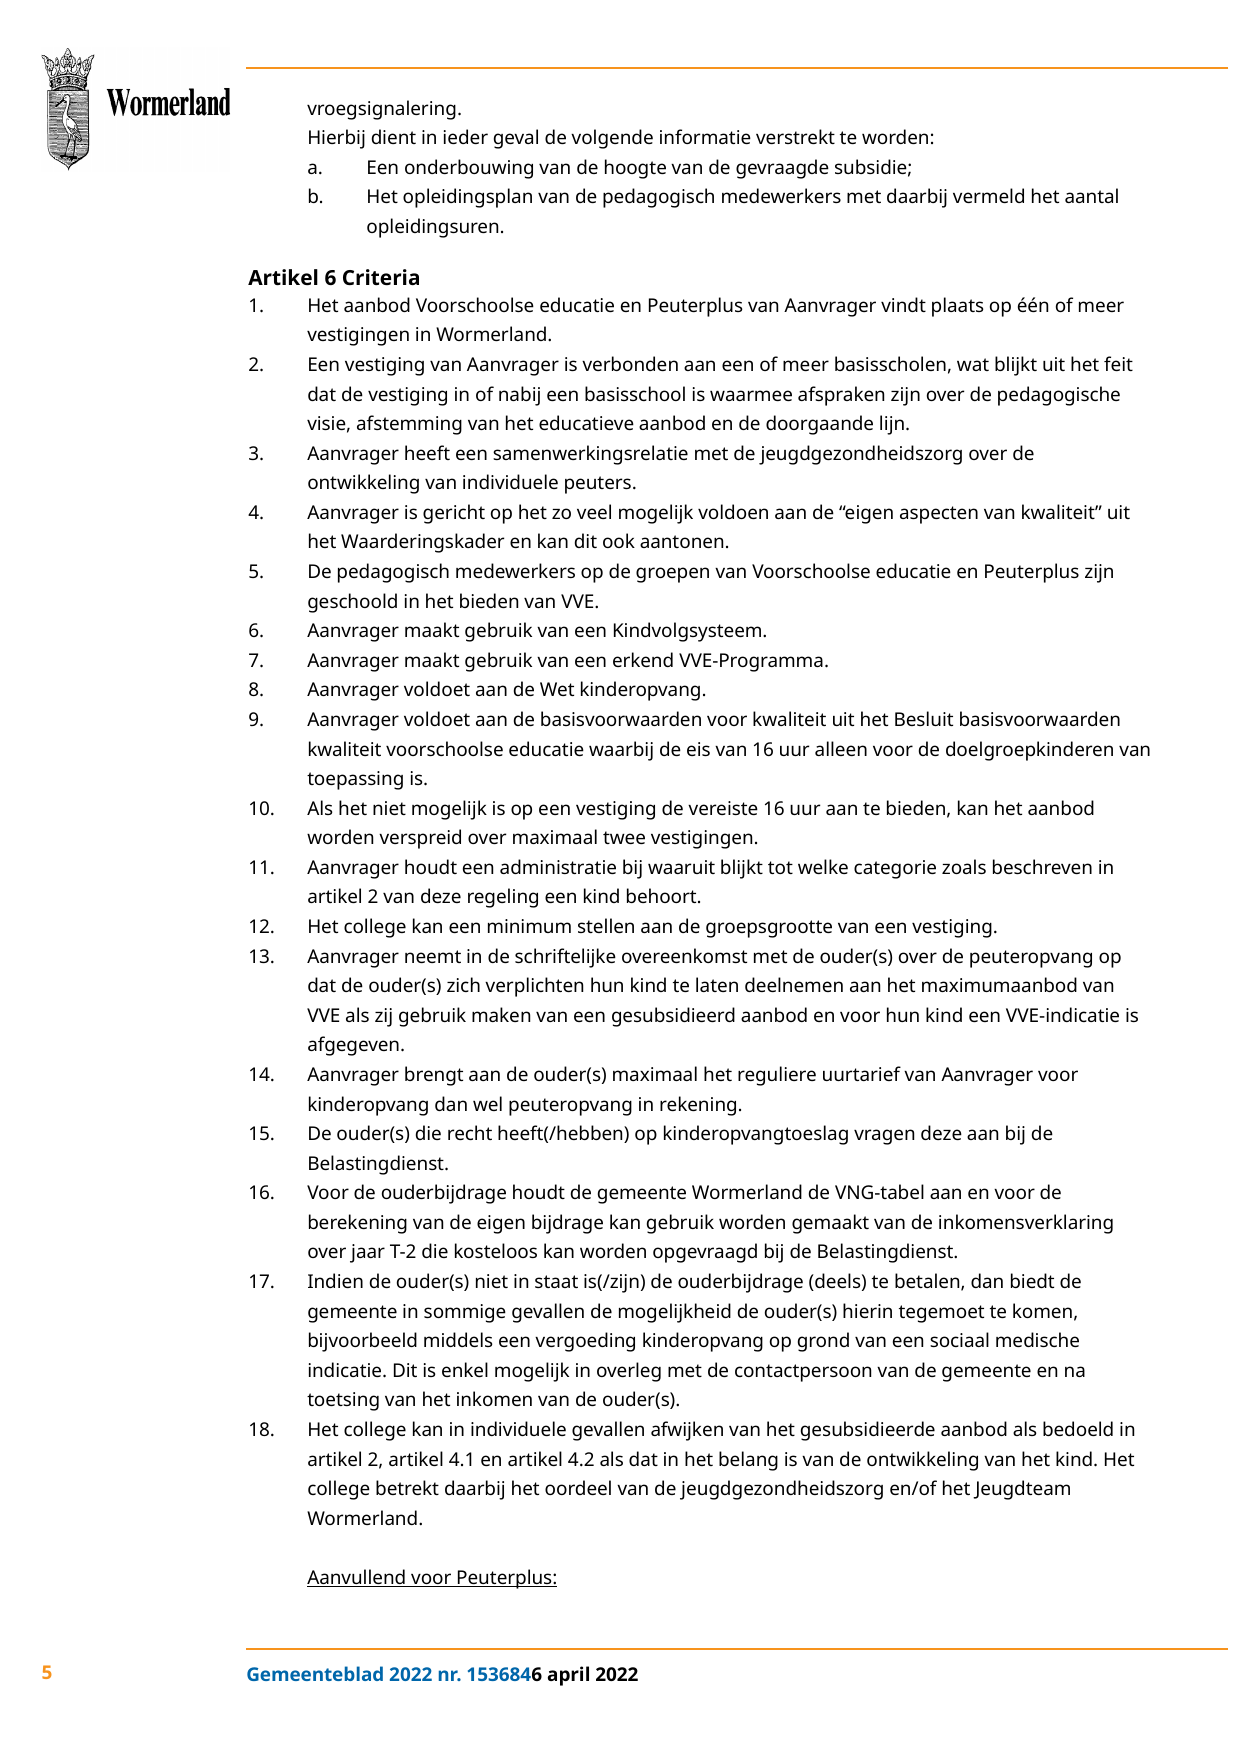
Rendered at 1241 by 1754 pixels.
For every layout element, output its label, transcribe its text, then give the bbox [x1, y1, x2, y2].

list Een vestiging van Aanvrager is verbonden aan een of meer basisscholen, wat blijkt uit het feit dat de vestiging in of nabij een basisschool is waarmee afspraken zijn over de pedagogische visie, afstemming van het educatieve aanbod en de doorgaande lijn. [248, 351, 1152, 436]
list Aanvullend voor Peuterplus: [248, 1564, 1152, 1590]
list Aanvrager is gericht op het zo veel mogelijk voldoen aan de “eigen aspecten van kwaliteit” uit het Waarderingskader en kan dit ook aantonen. [248, 499, 1152, 554]
list Aanvrager maakt gebruik van een erkend VVE-Programma. [248, 647, 1152, 673]
list Indien de ouder(s) niet in staat is(/zijn) de ouderbijdrage (deels) te betalen, dan biedt de gemeente in sommige gevallen de mogelijkheid de ouder(s) hierin tegemoet te komen, bijvoorbeeld middels een vergoeding kinderopvang op grond van een sociaal medische indicatie. Dit is enkel mogelijk in overleg met de contactpersoon van de gemeente en na toetsing van het inkomen van de ouder(s). [248, 1268, 1152, 1412]
list Aanvrager voldoet aan de basisvoorwaarden voor kwaliteit uit het Besluit basisvoorwaarden kwaliteit voorschoolse educatie waarbij de eis van 16 uur alleen voor de doelgroepkinderen van toepassing is. [248, 706, 1152, 791]
list Een onderbouwing van de hoogte van de gevraagde subsidie; [307, 154, 1152, 180]
list Aanvrager heeft een samenwerkingsrelatie met de jeugdgezondheidszorg over de ontwikkeling van individuele peuters. [248, 440, 1152, 495]
list Als het niet mogelijk is op een vestiging de vereiste 16 uur aan te bieden, kan het aanbod worden verspreid over maximaal twee vestigingen. [248, 795, 1152, 850]
list Aanvrager neemt in de schriftelijke overeenkomst met de ouder(s) over de peuteropvang op dat de ouder(s) zich verplichten hun kind te laten deelnemen aan het maximumaanbod van VVE als zij gebruik maken van een gesubsidieerd aanbod en voor hun kind een VVE-indicatie is afgegeven. [248, 943, 1152, 1057]
list Aanvrager maakt gebruik van een Kindvolgsysteem. [248, 617, 1152, 643]
list Het college kan in individuele gevallen afwijken van het gesubsidieerde aanbod als bedoeld in artikel 2, artikel 4.1 en artikel 4.2 als dat in het belang is van de ontwikkeling van het kind. Het college betrekt daarbij het oordeel van de jeugdgezondheidszorg en/of het Jeugdteam Wormerland. [248, 1416, 1152, 1531]
list vroegsignalering. [248, 95, 1152, 121]
list De pedagogisch medewerkers op de groepen van Voorschoolse educatie en Peuterplus zijn geschoold in het bieden van VVE. [248, 558, 1152, 613]
list Hierbij dient in ieder geval de volgende informatie verstrekt te worden: [248, 124, 1152, 150]
list De ouder(s) die recht heeft(/hebben) op kinderopvangtoeslag vragen deze aan bij de Belastingdienst. [248, 1120, 1152, 1176]
picture [41, 47, 231, 172]
list Het college kan een minimum stellen aan de groepsgrootte van een vestiging. [248, 913, 1152, 939]
list Aanvrager houdt een administratie bij waaruit blijkt tot welke categorie zoals beschreven in artikel 2 van deze regeling een kind behoort. [248, 854, 1152, 909]
list Voor de ouderbijdrage houdt de gemeente Wormerland de VNG-tabel aan en voor de berekening van de eigen bijdrage kan gebruik worden gemaakt van de inkomensverklaring over jaar T-2 die kosteloos kan worden opgevraagd bij de Belastingdienst. [248, 1179, 1152, 1264]
text Artikel 6 Criteria [248, 263, 1152, 292]
list Het opleidingsplan van de pedagogisch medewerkers met daarbij vermeld het aantal opleidingsuren. [307, 183, 1152, 239]
list Het aanbod Voorschoolse educatie en Peuterplus van Aanvrager vindt plaats op één of meer vestigingen in Wormerland. [248, 292, 1152, 347]
list Aanvrager voldoet aan de Wet kinderopvang. [248, 677, 1152, 702]
list Aanvrager brengt aan de ouder(s) maximaal het reguliere uurtarief van Aanvrager voor kinderopvang dan wel peuteropvang in rekening. [248, 1061, 1152, 1116]
